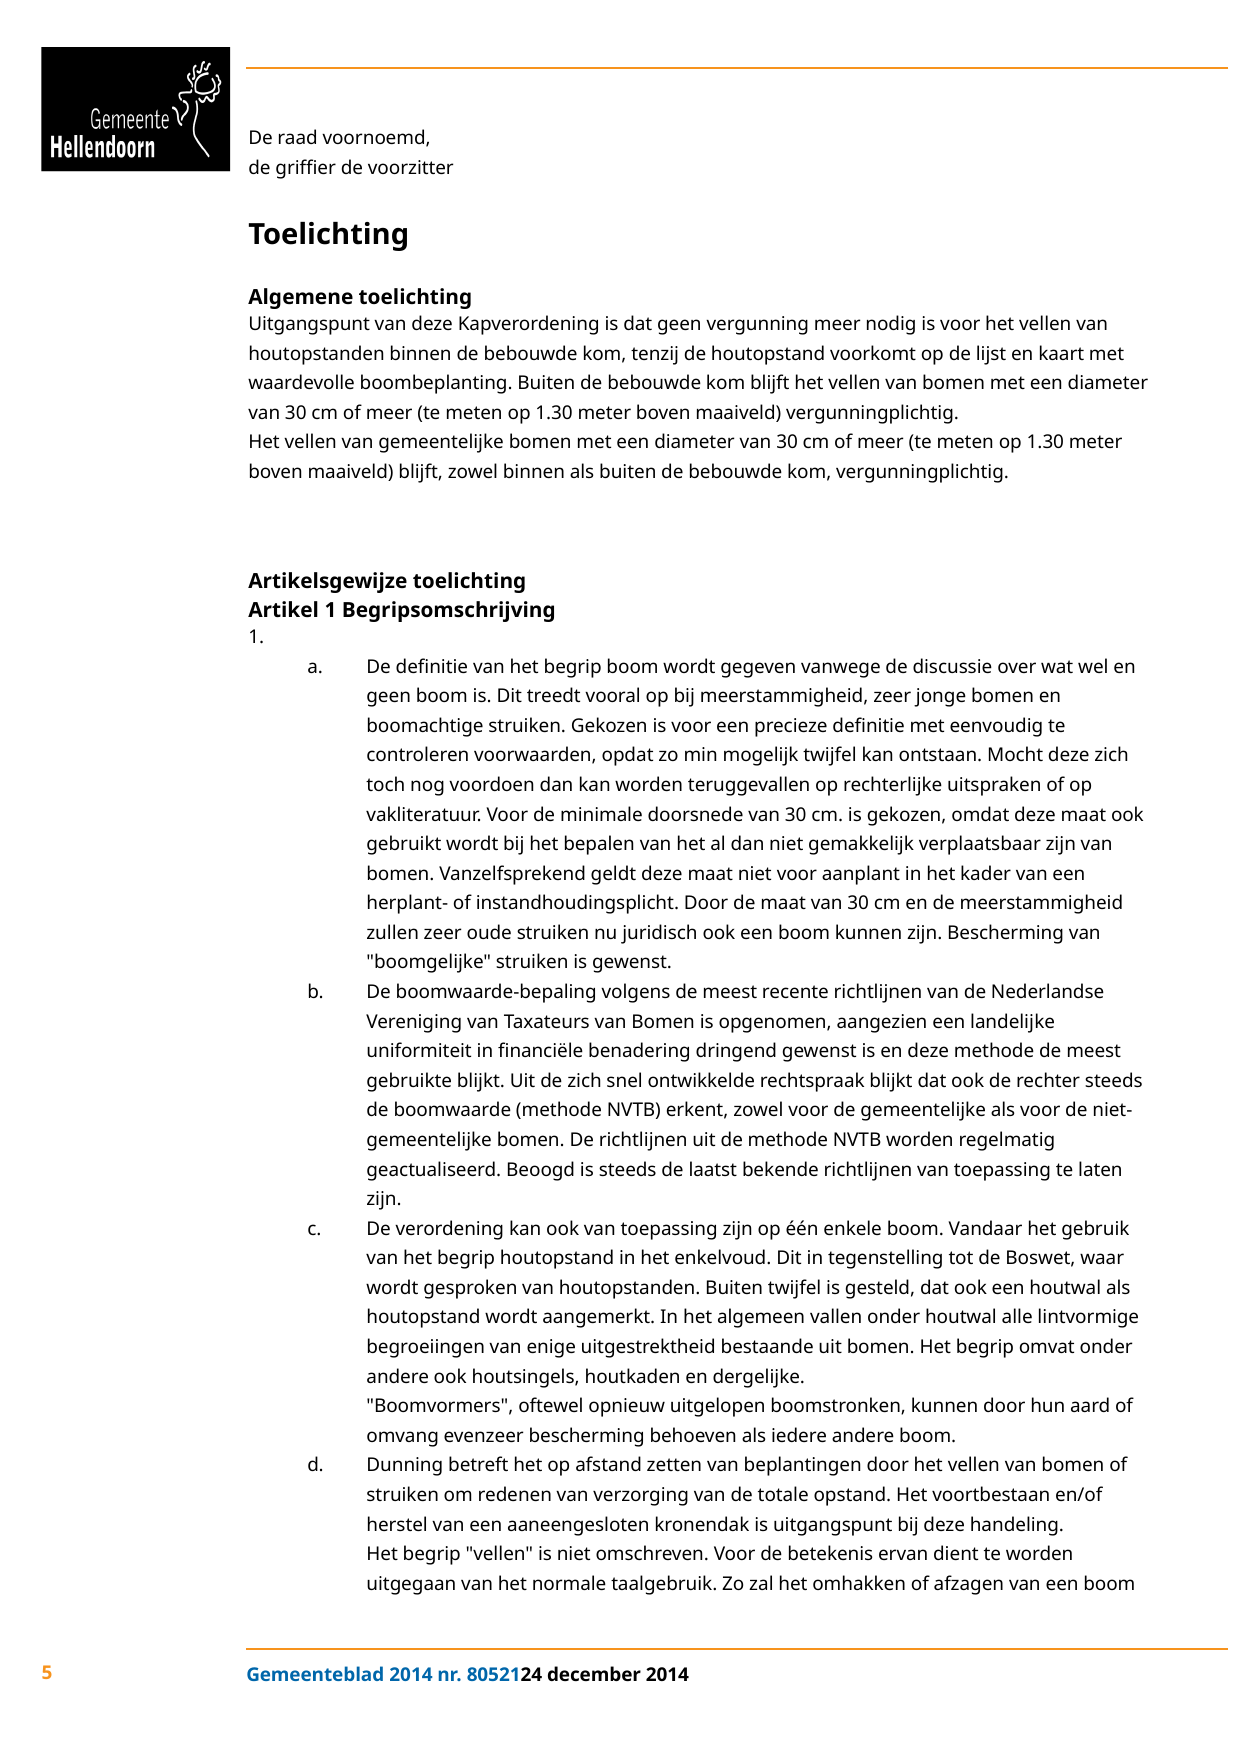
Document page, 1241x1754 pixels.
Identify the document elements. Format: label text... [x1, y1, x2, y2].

list De boomwaarde-bepaling volgens de meest recente richtlijnen van de Nederlandse Vereniging van Taxateurs van Bomen is opgenomen, aangezien een landelij­ke uniformiteit in financiële benadering dringend gewenst is en deze methode de meest gebruikte blijkt. Uit de zich snel ontwikkelde rechtspraak blijkt dat ook de rechter steeds de boomwaarde (methode NVTB) erkent, zowel voor de gemeentelijke als voor de niet-gemeentelijke bomen. De richtlijnen uit de methode NVTB worden regelmatig geactualiseerd. Beoogd is steeds de laatst bekende richtlijnen van toepassing te laten zijn. [307, 978, 1152, 1211]
list Het begrip "vellen" is niet omschreven. Voor de betekenis ervan dient te worden uitgegaan van het normale taalgebruik. Zo zal het omhakken of afzagen van een boom [307, 1540, 1152, 1596]
list Dunning betreft het op afstand zetten van beplantingen door het vellen van bomen of struiken om redenen van verzorging van de totale opstand. Het voortbestaan en/of herstel van een aaneengesloten kronendak is uitgangspunt bij deze handeling. [307, 1452, 1152, 1537]
text De raad voornoemd, [248, 124, 1152, 150]
text Toelichting [248, 213, 1152, 253]
list De definitie van het begrip boom wordt gegeven vanwege de discussie over wat wel en geen boom is. Dit treedt vooral op bij meerstammigheid, zeer jonge bomen en boomachtige struiken. Gekozen is voor een precieze definitie met eenvoudig te controleren voorwaarden, opdat zo min mogelijk twijfel kan ontstaan. Mocht deze zich toch nog voordoen dan kan worden teruggevallen op rechterlijke uitspraken of op vakliteratuur. Voor de minimale doorsnede van 30 cm. is gekozen, omdat deze maat ook gebruikt wordt bij het bepalen van het al dan niet gemakkelijk verplaatsbaar zijn van bomen. Vanzelfsprekend geldt deze maat niet voor aanplant in het kader van een herplant- of instandhoudingsplicht. Door de maat van 30 cm en de meerstammigheid zullen zeer oude struiken nu juridisch ook een boom kunnen zijn. Bescherming van "boomgelijke" struiken is gewenst. [307, 653, 1152, 974]
text Artikel 1 Begripsomschrijving [248, 595, 1152, 623]
text Algemene toelichting [248, 282, 1152, 310]
text Het vellen van gemeentelijke bomen met een diameter van 30 cm of meer (te meten op 1.30 meter boven maaiveld) blijft, zowel binnen als buiten de bebouwde kom, vergunningplichtig. [248, 429, 1152, 484]
list "Boomvormers", oftewel opnieuw uitgelopen boomstronken, kunnen door hun aard of omvang evenzeer bescherming behoeven als iedere andere boom. [307, 1392, 1152, 1448]
picture [41, 47, 231, 172]
text de griffier de voorzitter [248, 154, 1152, 180]
text Artikelsgewijze toelichting [248, 566, 1152, 595]
text Uitgangspunt van deze Kapverordening is dat geen vergunning meer nodig is voor het vellen van houtopstanden binnen de bebouwde kom, tenzij de houtopstand voorkomt op de lijst en kaart met waardevolle boombeplanting. Buiten de bebouwde kom blijft het vellen van bomen met een diameter van 30 cm of meer (te meten op 1.30 meter boven maaiveld) vergunningplichtig. [248, 310, 1152, 425]
list De verordening kan ook van toepassing zijn op één enkele boom. Vandaar het gebruik van het begrip houtopstand in het enkelvoud. Dit in tegenstelling tot de Boswet, waar wordt gesproken van houtopstanden. Buiten twijfel is gesteld, dat ook een houtwal als houtopstand wordt aangemerkt. In het algemeen vallen onder houtwal alle lintvormige begroeiingen van enige uitgestrektheid bestaande uit bomen. Het begrip omvat onder andere ook houtsingels, houtkaden en dergelijke. [307, 1215, 1152, 1389]
